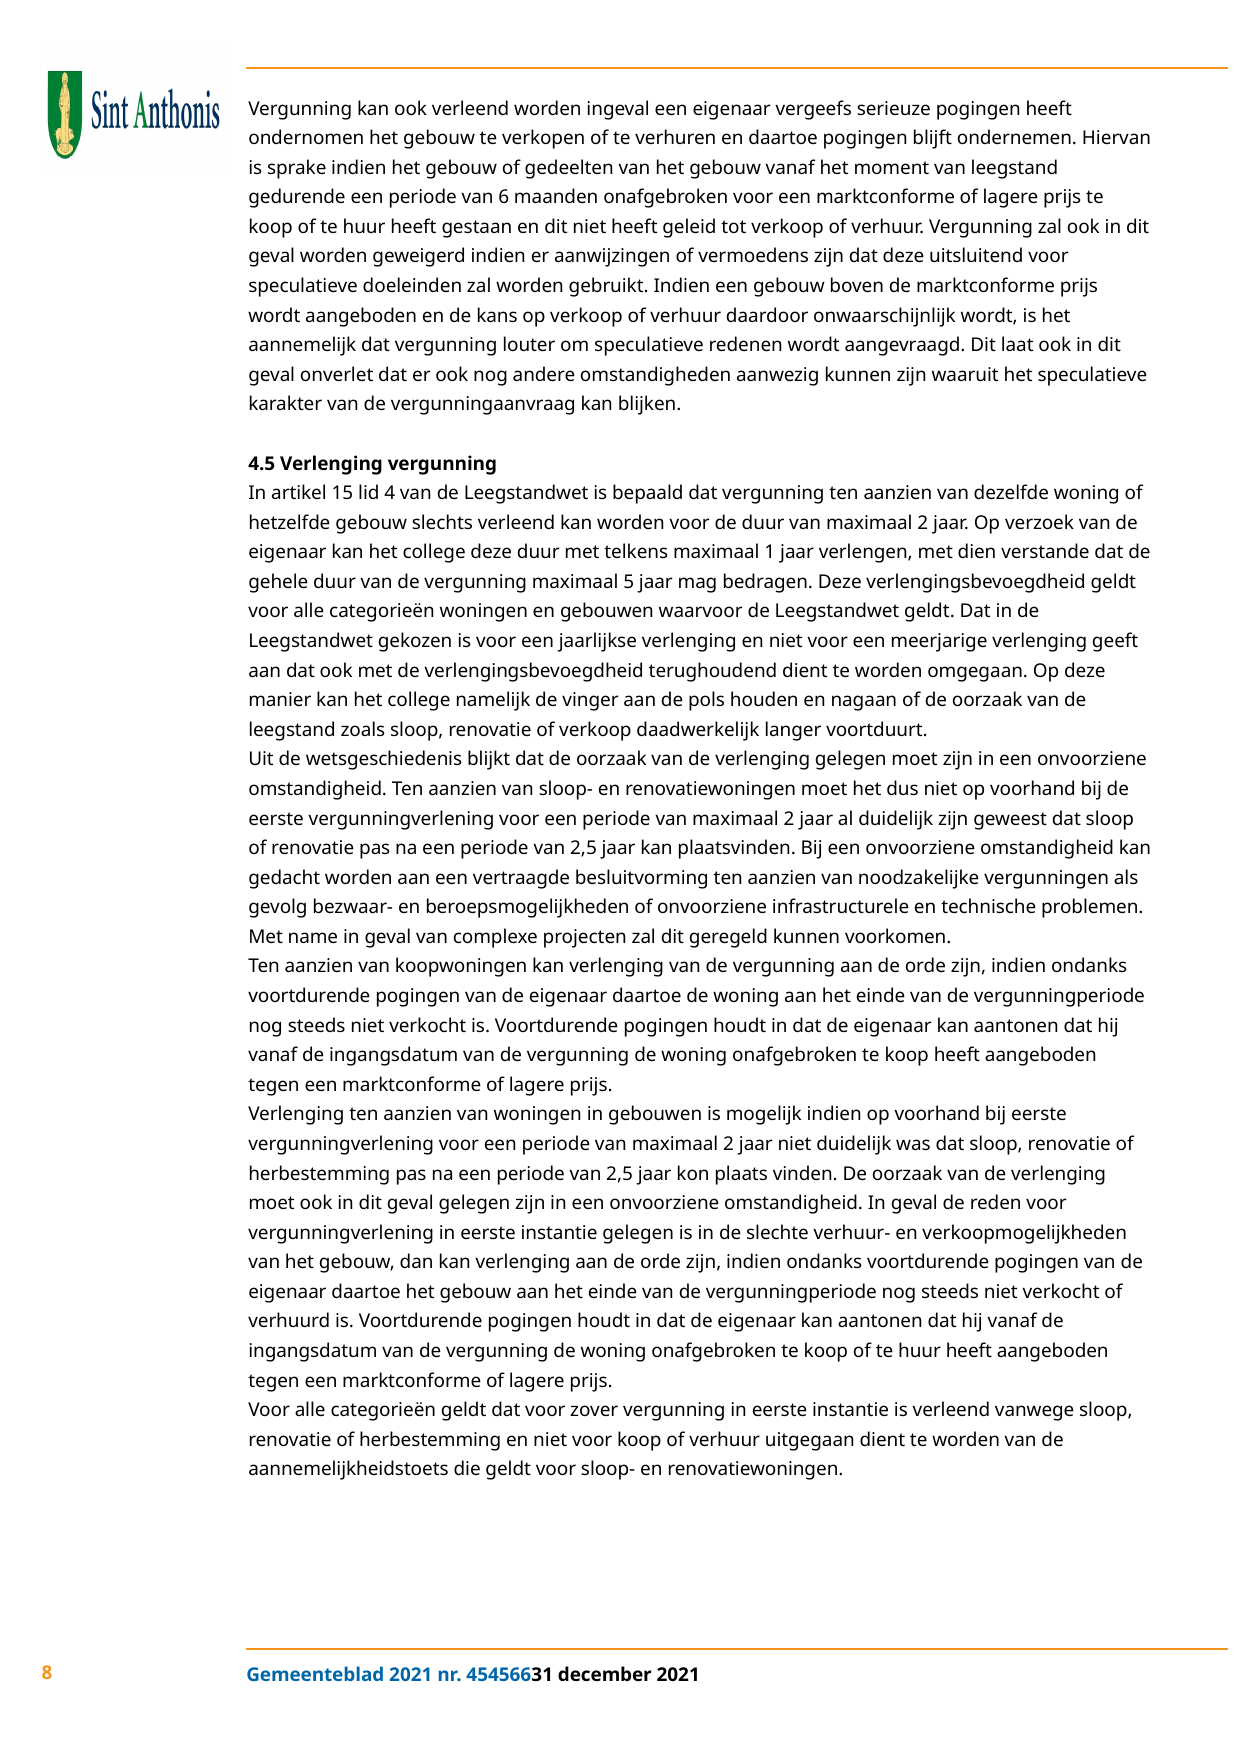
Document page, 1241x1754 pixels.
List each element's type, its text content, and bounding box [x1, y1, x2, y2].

picture [41, 47, 231, 172]
text Uit de wetsgeschiedenis blijkt dat de oorzaak van de verlenging gelegen moet zijn in een onvoorziene omstandigheid. Ten aanzien van sloop- en renovatiewoningen moet het dus niet op voorhand bij de eerste vergunningverlening voor een periode van maximaal 2 jaar al duidelijk zijn geweest dat sloop of renovatie pas na een periode van 2,5 jaar kan plaatsvinden. Bij een onvoorziene omstandigheid kan gedacht worden aan een vertraagde besluitvorming ten aanzien van noodzakelijke vergunningen als gevolg bezwaar- en beroepsmogelijkheden of onvoorziene infrastructurele en technische problemen. Met name in geval van complexe projecten zal dit geregeld kunnen voorkomen. [248, 746, 1152, 949]
text Verlenging ten aanzien van woningen in gebouwen is mogelijk indien op voorhand bij eerste vergunningverlening voor een periode van maximaal 2 jaar niet duidelijk was dat sloop, renovatie of herbestemming pas na een periode van 2,5 jaar kon plaats vinden. De oorzaak van de verlenging moet ook in dit geval gelegen zijn in een onvoorziene omstandigheid. In geval de reden voor vergunningverlening in eerste instantie gelegen is in de slechte verhuur- en verkoopmogelijkheden van het gebouw, dan kan verlenging aan de orde zijn, indien ondanks voortdurende pogingen van de eigenaar daartoe het gebouw aan het einde van de vergunningperiode nog steeds niet verkocht of verhuurd is. Voortdurende pogingen houdt in dat de eigenaar kan aantonen dat hij vanaf de ingangsdatum van de vergunning de woning onafgebroken te koop of te huur heeft aangeboden tegen een marktconforme of lagere prijs. [248, 1101, 1152, 1393]
text In artikel 15 lid 4 van de Leegstandwet is bepaald dat vergunning ten aanzien van dezelfde woning of hetzelfde gebouw slechts verleend kan worden voor de duur van maximaal 2 jaar. Op verzoek van de eigenaar kan het college deze duur met telkens maximaal 1 jaar verlengen, met dien verstande dat de gehele duur van de vergunning maximaal 5 jaar mag bedragen. Deze verlengingsbevoegdheid geldt voor alle categorieën woningen en gebouwen waarvoor de Leegstandwet geldt. Dat in de Leegstandwet gekozen is voor een jaarlijkse verlenging en niet voor een meerjarige verlenging geeft aan dat ook met de verlengingsbevoegdheid terughoudend dient te worden omgegaan. Op deze manier kan het college namelijk de vinger aan de pols houden en nagaan of de oorzaak van de leegstand zoals sloop, renovatie of verkoop daadwerkelijk langer voortduurt. [248, 479, 1152, 742]
text 4.5 Verlenging vergunning [248, 450, 1152, 476]
text Vergunning kan ook verleend worden ingeval een eigenaar vergeefs serieuze pogingen heeft ondernomen het gebouw te verkopen of te verhuren en daartoe pogingen blijft ondernemen. Hiervan is sprake indien het gebouw of gedeelten van het gebouw vanaf het moment van leegstand gedurende een periode van 6 maanden onafgebroken voor een marktconforme of lagere prijs te koop of te huur heeft gestaan en dit niet heeft geleid tot verkoop of verhuur. Vergunning zal ook in dit geval worden geweigerd indien er aanwijzingen of vermoedens zijn dat deze uitsluitend voor speculatieve doeleinden zal worden gebruikt. Indien een gebouw boven de marktconforme prijs wordt aangeboden en de kans op verkoop of verhuur daardoor onwaarschijnlijk wordt, is het aannemelijk dat vergunning louter om speculatieve redenen wordt aangevraagd. Dit laat ook in dit geval onverlet dat er ook nog andere omstandigheden aanwezig kunnen zijn waaruit het speculatieve karakter van de vergunningaanvraag kan blijken. [248, 95, 1152, 416]
text Voor alle categorieën geldt dat voor zover vergunning in eerste instantie is verleend vanwege sloop, renovatie of herbestemming en niet voor koop of verhuur uitgegaan dient te worden van de aannemelijkheidstoets die geldt voor sloop- en renovatiewoningen. [248, 1396, 1152, 1481]
text Ten aanzien van koopwoningen kan verlenging van de vergunning aan de orde zijn, indien ondanks voortdurende pogingen van de eigenaar daartoe de woning aan het einde van de vergunningperiode nog steeds niet verkocht is. Voortdurende pogingen houdt in dat de eigenaar kan aantonen dat hij vanaf de ingangsdatum van de vergunning de woning onafgebroken te koop heeft aangeboden tegen een marktconforme of lagere prijs. [248, 953, 1152, 1097]
